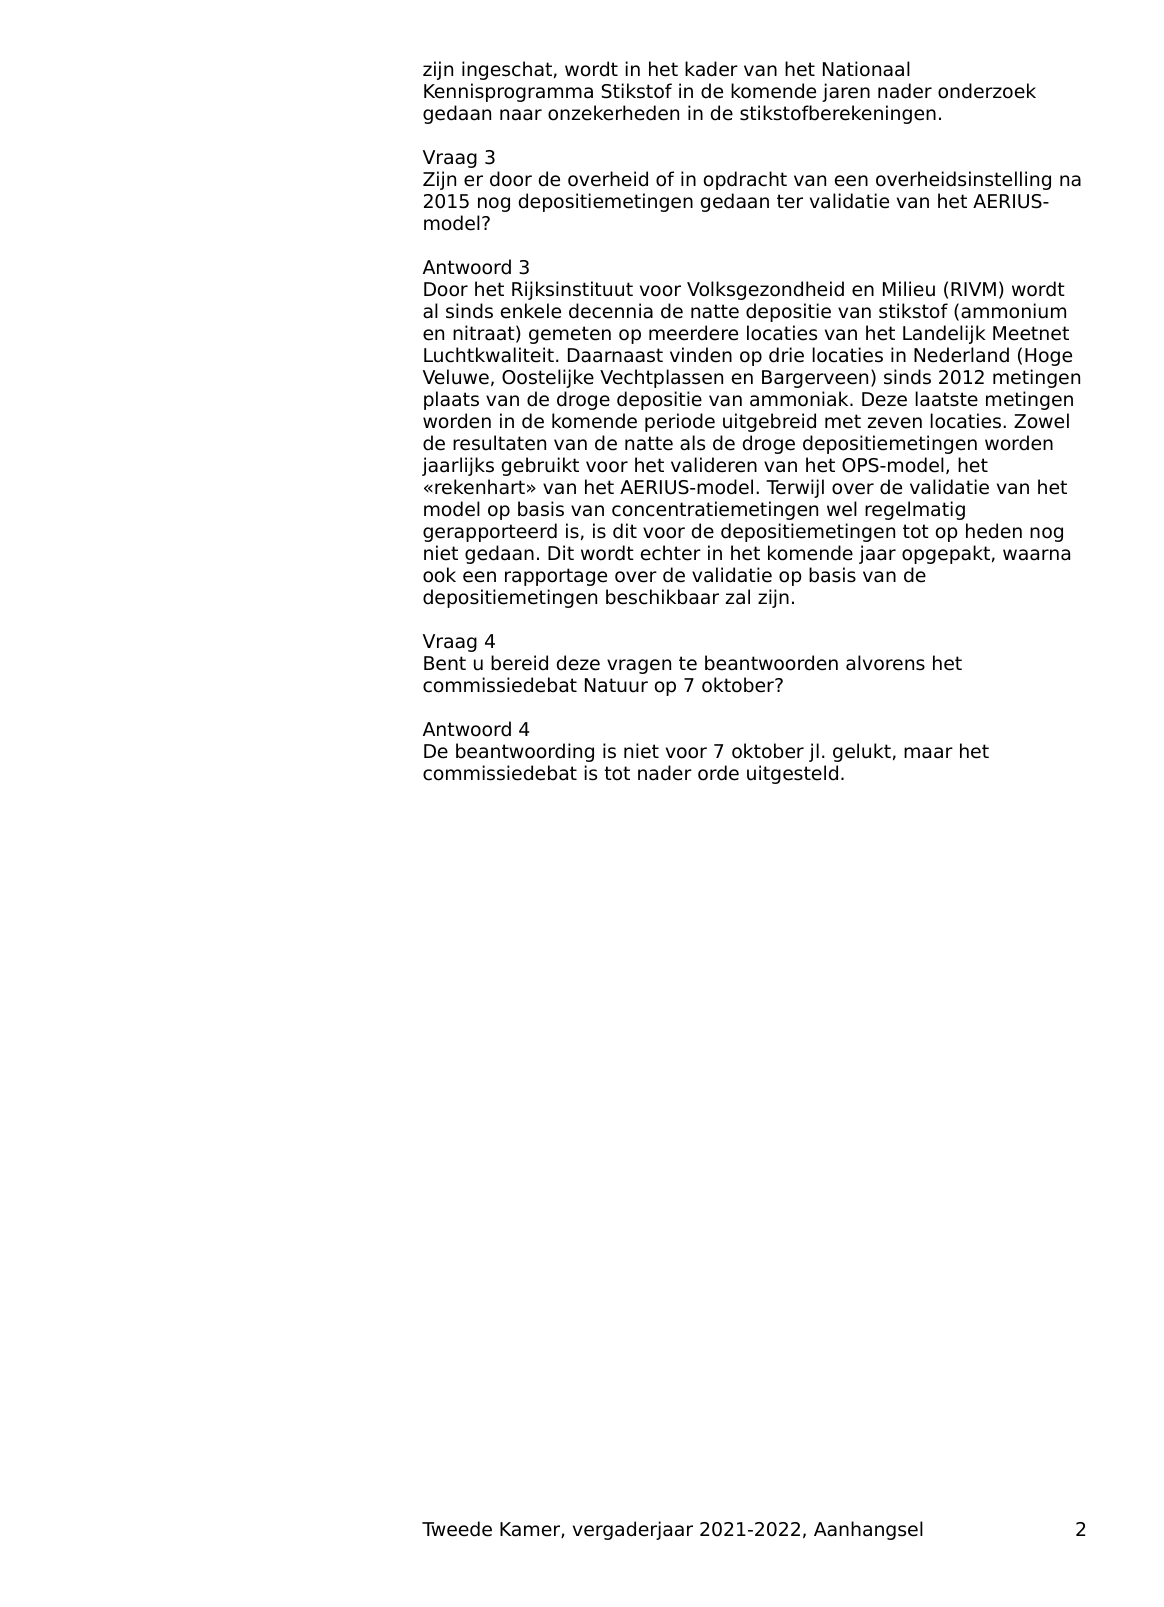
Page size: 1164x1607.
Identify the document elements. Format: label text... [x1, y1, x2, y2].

text De beantwoording is niet voor 7 oktober jl. gelukt, maar het commissiedebat is tot nader orde uitgesteld. [422, 741, 1087, 785]
text Vraag 3 [422, 147, 1087, 169]
text Antwoord 4 [422, 719, 1087, 741]
text Door het Rijksinstituut voor Volksgezondheid en Milieu (RIVM) wordt al sinds enkele decennia de natte depositie van stikstof (ammonium en nitraat) gemeten op meerdere locaties van het Landelijk Meetnet Luchtkwaliteit. Daarnaast vinden op drie locaties in Nederland (Hoge Veluwe, Oostelijke Vechtplassen en Bargerveen) sinds 2012 metingen plaats van de droge depositie van ammoniak. Deze laatste metingen worden in de komende periode uitgebreid met zeven locaties. Zowel de resultaten van de natte als de droge depositiemetingen worden jaarlijks gebruikt voor het valideren van het OPS-model, het «rekenhart» van het AERIUS-model. Terwijl over de validatie van het model op basis van concentratiemetingen wel regelmatig gerapporteerd is, is dit voor de depositiemetingen tot op heden nog niet gedaan. Dit wordt echter in het komende jaar opgepakt, waarna ook een rapportage over de validatie op basis van de depositiemetingen beschikbaar zal zijn. [422, 279, 1087, 609]
text Bent u bereid deze vragen te beantwoorden alvorens het commissiedebat Natuur op 7 oktober? [422, 653, 1087, 697]
text Zijn er door de overheid of in opdracht van een overheidsinstelling na 2015 nog depositiemetingen gedaan ter validatie van het AERIUS-model? [422, 169, 1087, 235]
text Antwoord 3 [422, 257, 1087, 279]
text Vraag 4 [422, 631, 1087, 653]
text zijn ingeschat, wordt in het kader van het Nationaal Kennisprogramma Stikstof in de komende jaren nader onderzoek gedaan naar onzekerheden in de stikstofberekeningen. [422, 59, 1087, 125]
